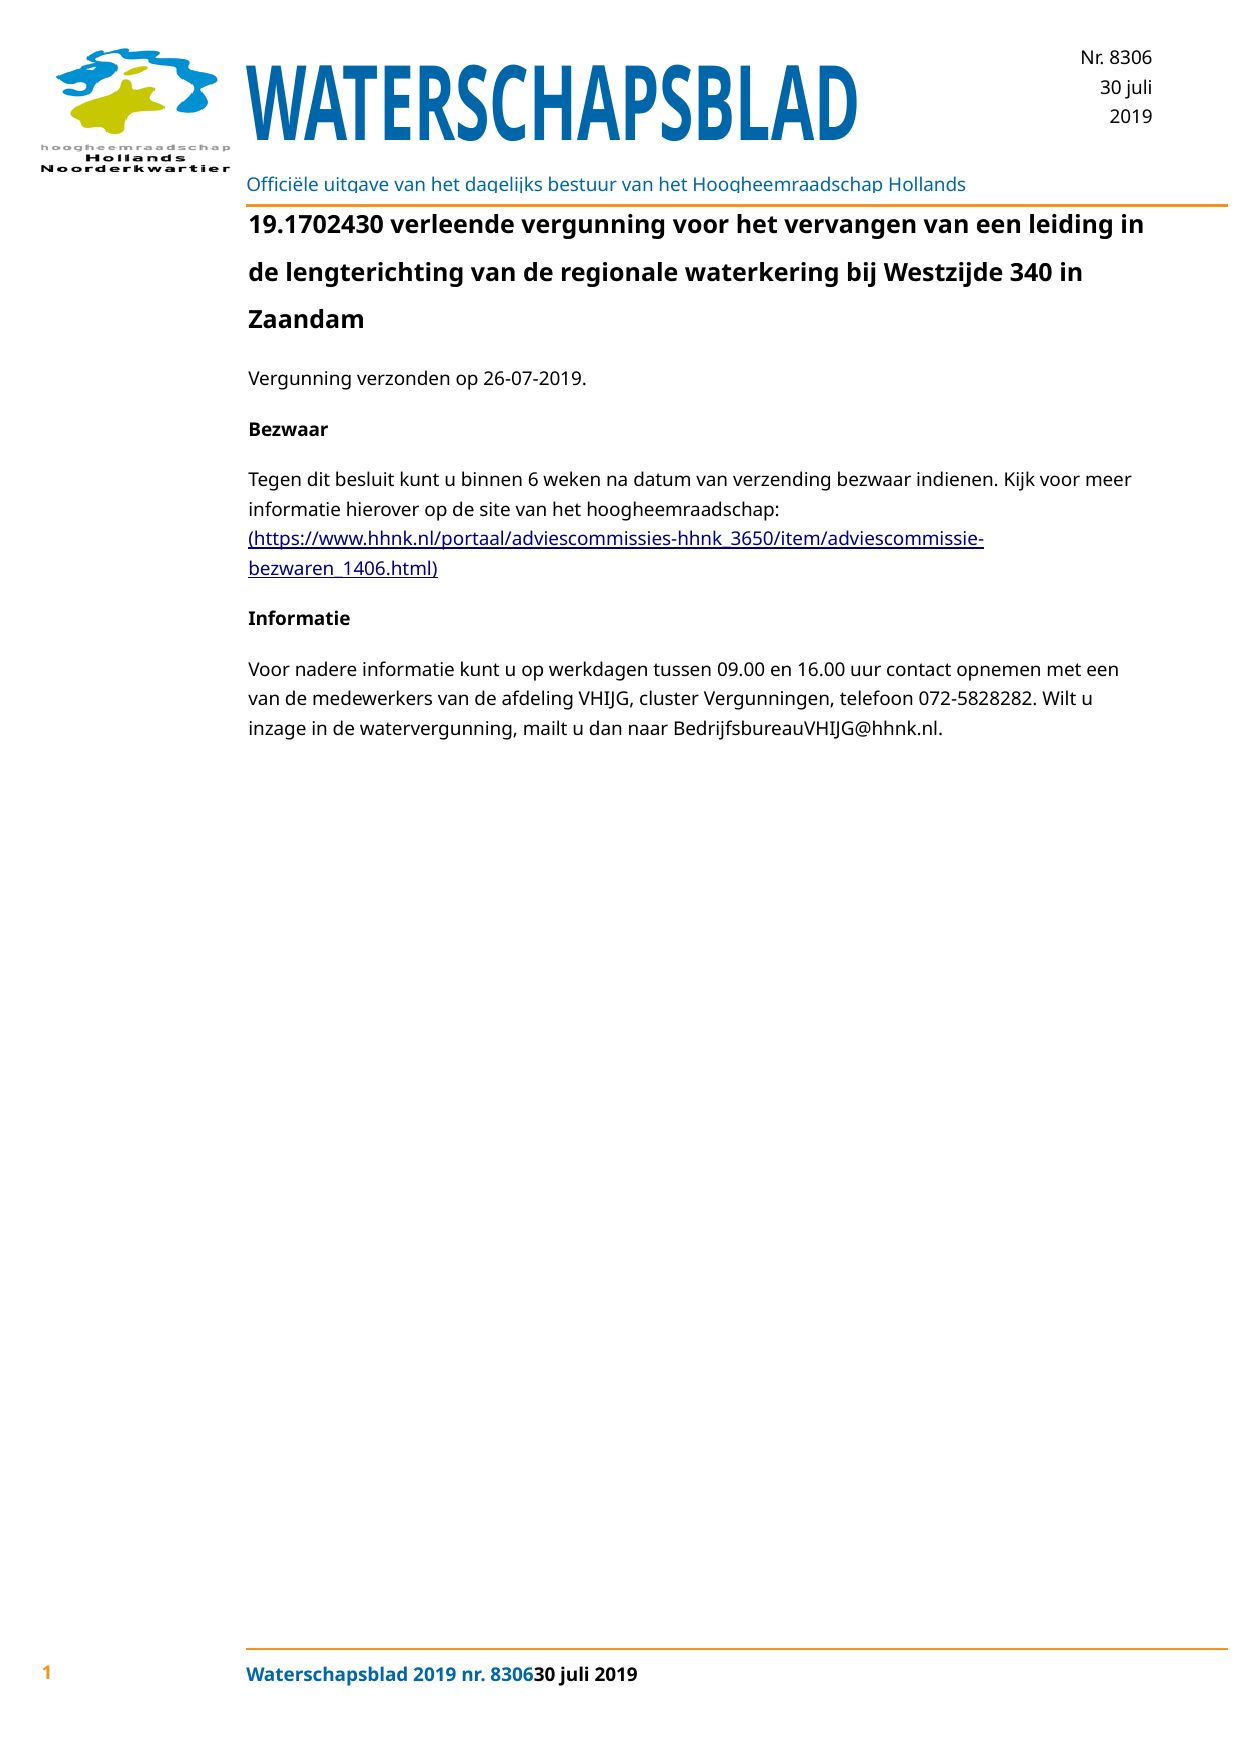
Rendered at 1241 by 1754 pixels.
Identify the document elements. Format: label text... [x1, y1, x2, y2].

text 19.1702430 verleende vergunning voor het vervangen van een leiding in de lengterichting van de regionale waterkering bij Westzijde 340 in Zaandam [248, 207, 1152, 336]
text Voor nadere informatie kunt u op werkdagen tussen 09.00 en 16.00 uur contact opnemen met een van de medewerkers van de afdeling VHIJG, cluster Vergunningen, telefoon 072-5828282. Wilt u inzage in de watervergunning, mailt u dan naar BedrijfsbureauVHIJG@hhnk.nl. [248, 656, 1152, 741]
text Bezwaar [248, 416, 1152, 442]
text Tegen dit besluit kunt u binnen 6 weken na datum van verzending bezwaar indienen. Kijk voor meer informatie hierover op de site van het hoogheemraadschap: (https://www.hhnk.nl/portaal/adviescommissies-hhnk_3650/item/adviescommissie-bezwaren_1406.html) [248, 466, 1152, 581]
picture [41, 47, 231, 172]
text Vergunning verzonden op 26-07-2019. [248, 366, 1152, 391]
text Informatie [248, 606, 1152, 631]
